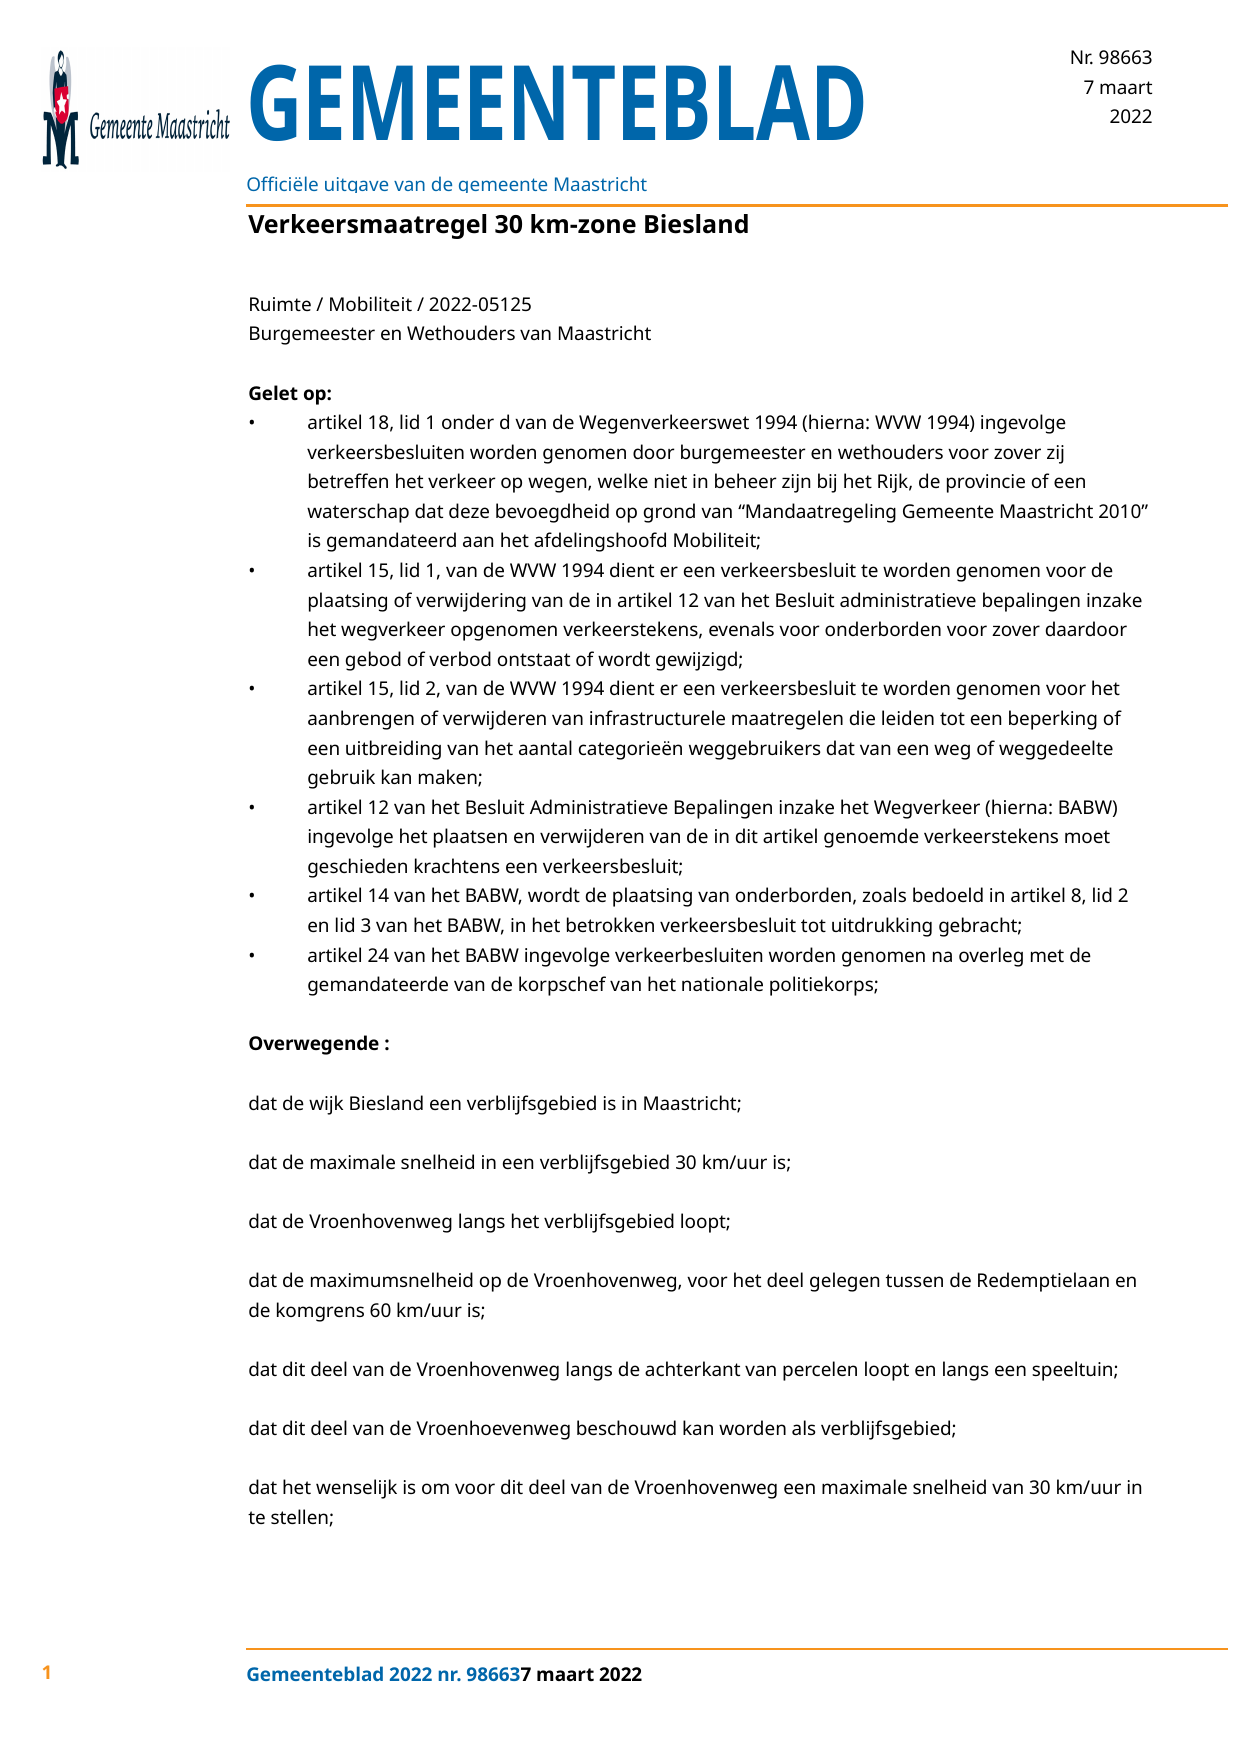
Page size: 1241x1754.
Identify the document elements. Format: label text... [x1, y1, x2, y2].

picture [41, 47, 231, 172]
list artikel 24 van het BABW ingevolge verkeerbesluiten worden genomen na overleg met de gemandateerde van de korpschef van het nationale politiekorps; [248, 942, 1152, 997]
list artikel 18, lid 1 onder d van de Wegenverkeerswet 1994 (hierna: WVW 1994) ingevolge verkeersbesluiten worden genomen door burgemeester en wethouders voor zover zij betreffen het verkeer op wegen, welke niet in beheer zijn bij het Rijk, de provincie of een waterschap dat deze bevoegdheid op grond van “Mandaatregeling Gemeente Maastricht 2010” is gemandateerd aan het afdelingshoofd Mobiliteit; [248, 409, 1152, 553]
text dat dit deel van de Vroenhoevenweg beschouwd kan worden als verblijfsgebied; [248, 1415, 1152, 1441]
list artikel 12 van het Besluit Administratieve Bepalingen inzake het Wegverkeer (hierna: BABW) ingevolge het plaatsen en verwijderen van de in dit artikel genoemde verkeerstekens moet geschieden krachtens een verkeersbesluit; [248, 794, 1152, 879]
text Ruimte / Mobiliteit / 2022-05125 [248, 291, 1152, 317]
text dat de maximale snelheid in een verblijfsgebied 30 km/uur is; [248, 1149, 1152, 1175]
text Gelet op: [248, 380, 1152, 406]
text dat de wijk Biesland een verblijfsgebied is in Maastricht; [248, 1090, 1152, 1116]
list artikel 15, lid 1, van de WVW 1994 dient er een verkeersbesluit te worden genomen voor de plaatsing of verwijdering van de in artikel 12 van het Besluit administratieve bepalingen inzake het wegverkeer opgenomen verkeerstekens, evenals voor onderborden voor zover daardoor een gebod of verbod ontstaat of wordt gewijzigd; [248, 557, 1152, 672]
text dat de maximumsnelheid op de Vroenhovenweg, voor het deel gelegen tussen de Redemptielaan en de komgrens 60 km/uur is; [248, 1267, 1152, 1323]
list artikel 15, lid 2, van de WVW 1994 dient er een verkeersbesluit te worden genomen voor het aanbrengen of verwijderen van infrastructurele maatregelen die leiden tot een beperking of een uitbreiding van het aantal categorieën weggebruikers dat van een weg of weggedeelte gebruik kan maken; [248, 676, 1152, 790]
text dat het wenselijk is om voor dit deel van de Vroenhovenweg een maximale snelheid van 30 km/uur in te stellen; [248, 1474, 1152, 1530]
text dat de Vroenhovenweg langs het verblijfsgebied loopt; [248, 1208, 1152, 1234]
text Verkeersmaatregel 30 km-zone Biesland [248, 207, 1152, 241]
text Burgemeester en Wethouders van Maastricht [248, 321, 1152, 346]
text dat dit deel van de Vroenhovenweg langs de achterkant van percelen loopt en langs een speeltuin; [248, 1356, 1152, 1382]
text Overwegende : [248, 1031, 1152, 1056]
list artikel 14 van het BABW, wordt de plaatsing van onderborden, zoals bedoeld in artikel 8, lid 2 en lid 3 van het BABW, in het betrokken verkeersbesluit tot uitdrukking gebracht; [248, 883, 1152, 938]
